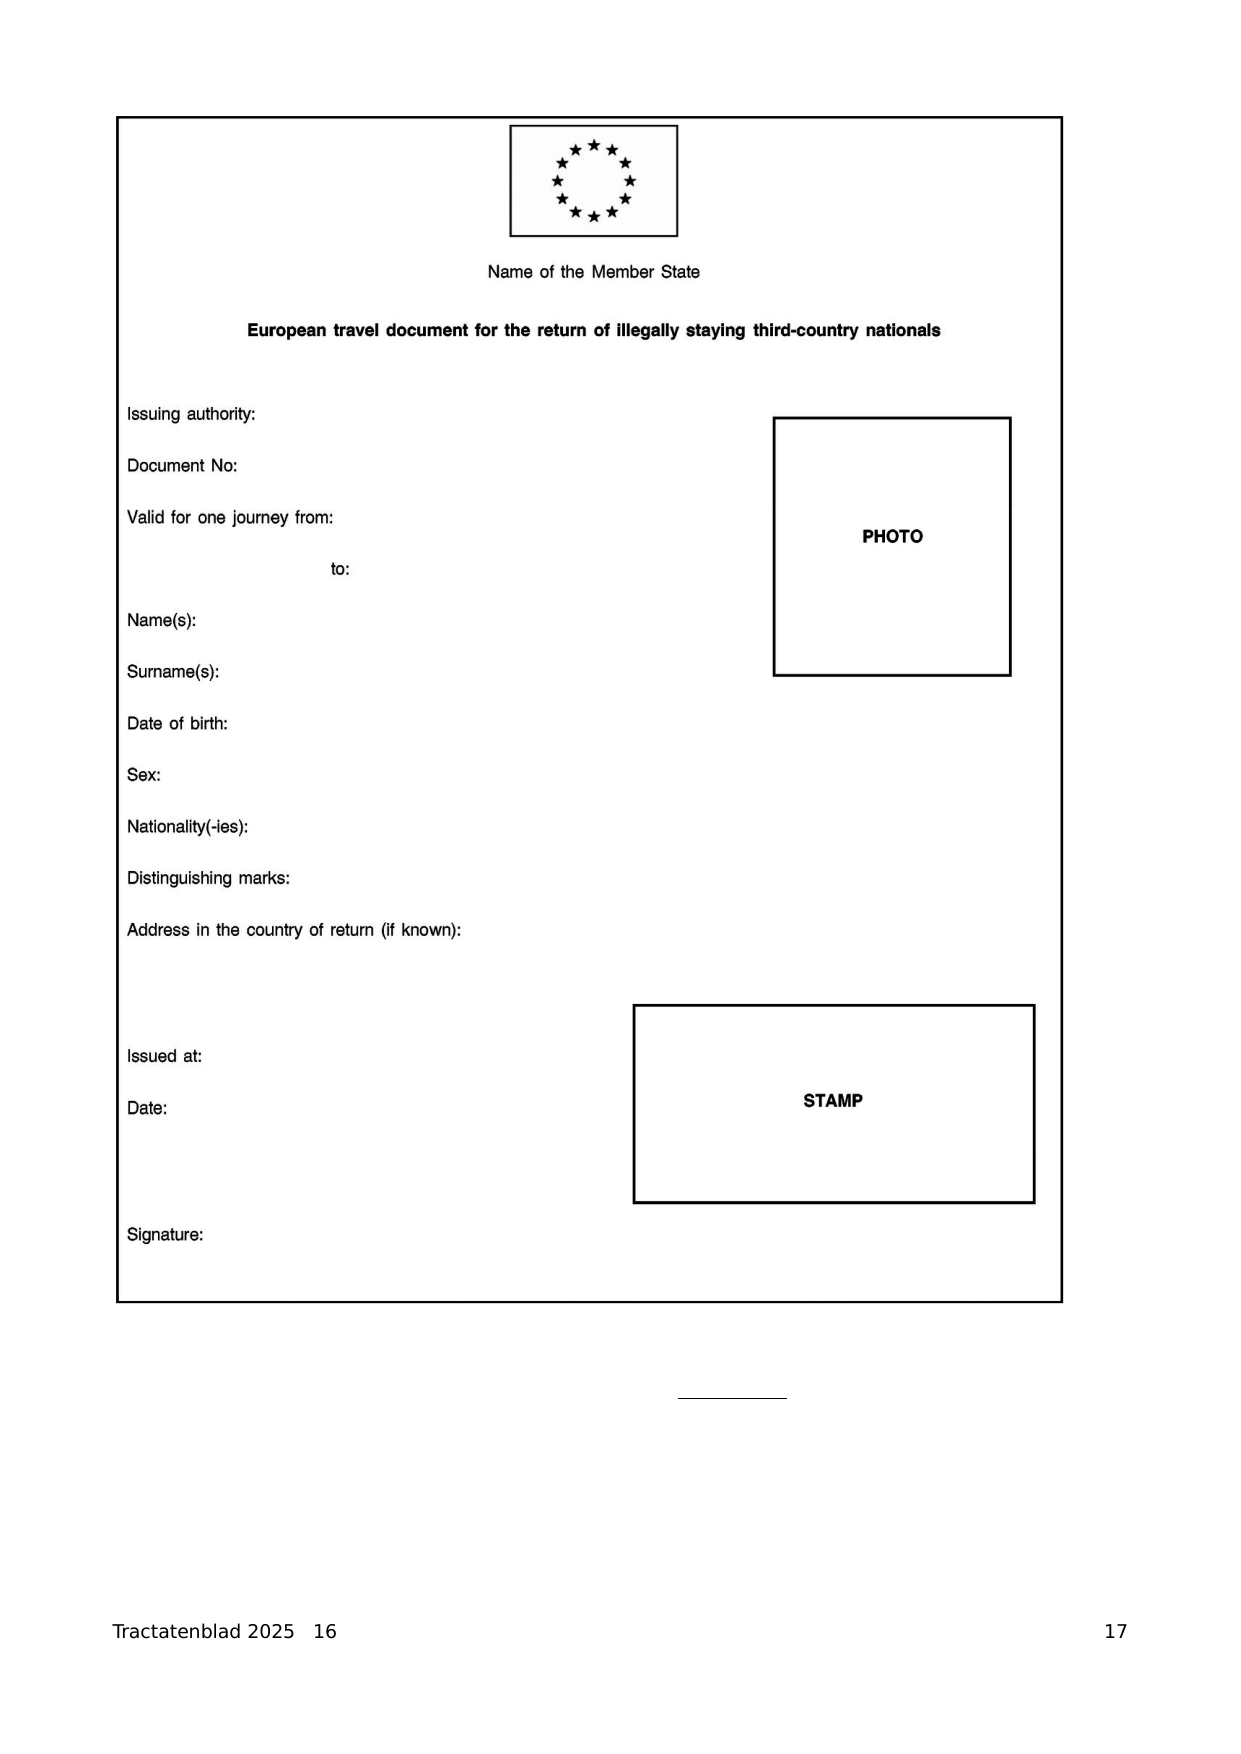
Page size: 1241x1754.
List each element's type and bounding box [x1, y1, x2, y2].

picture [112, 116, 1069, 1309]
